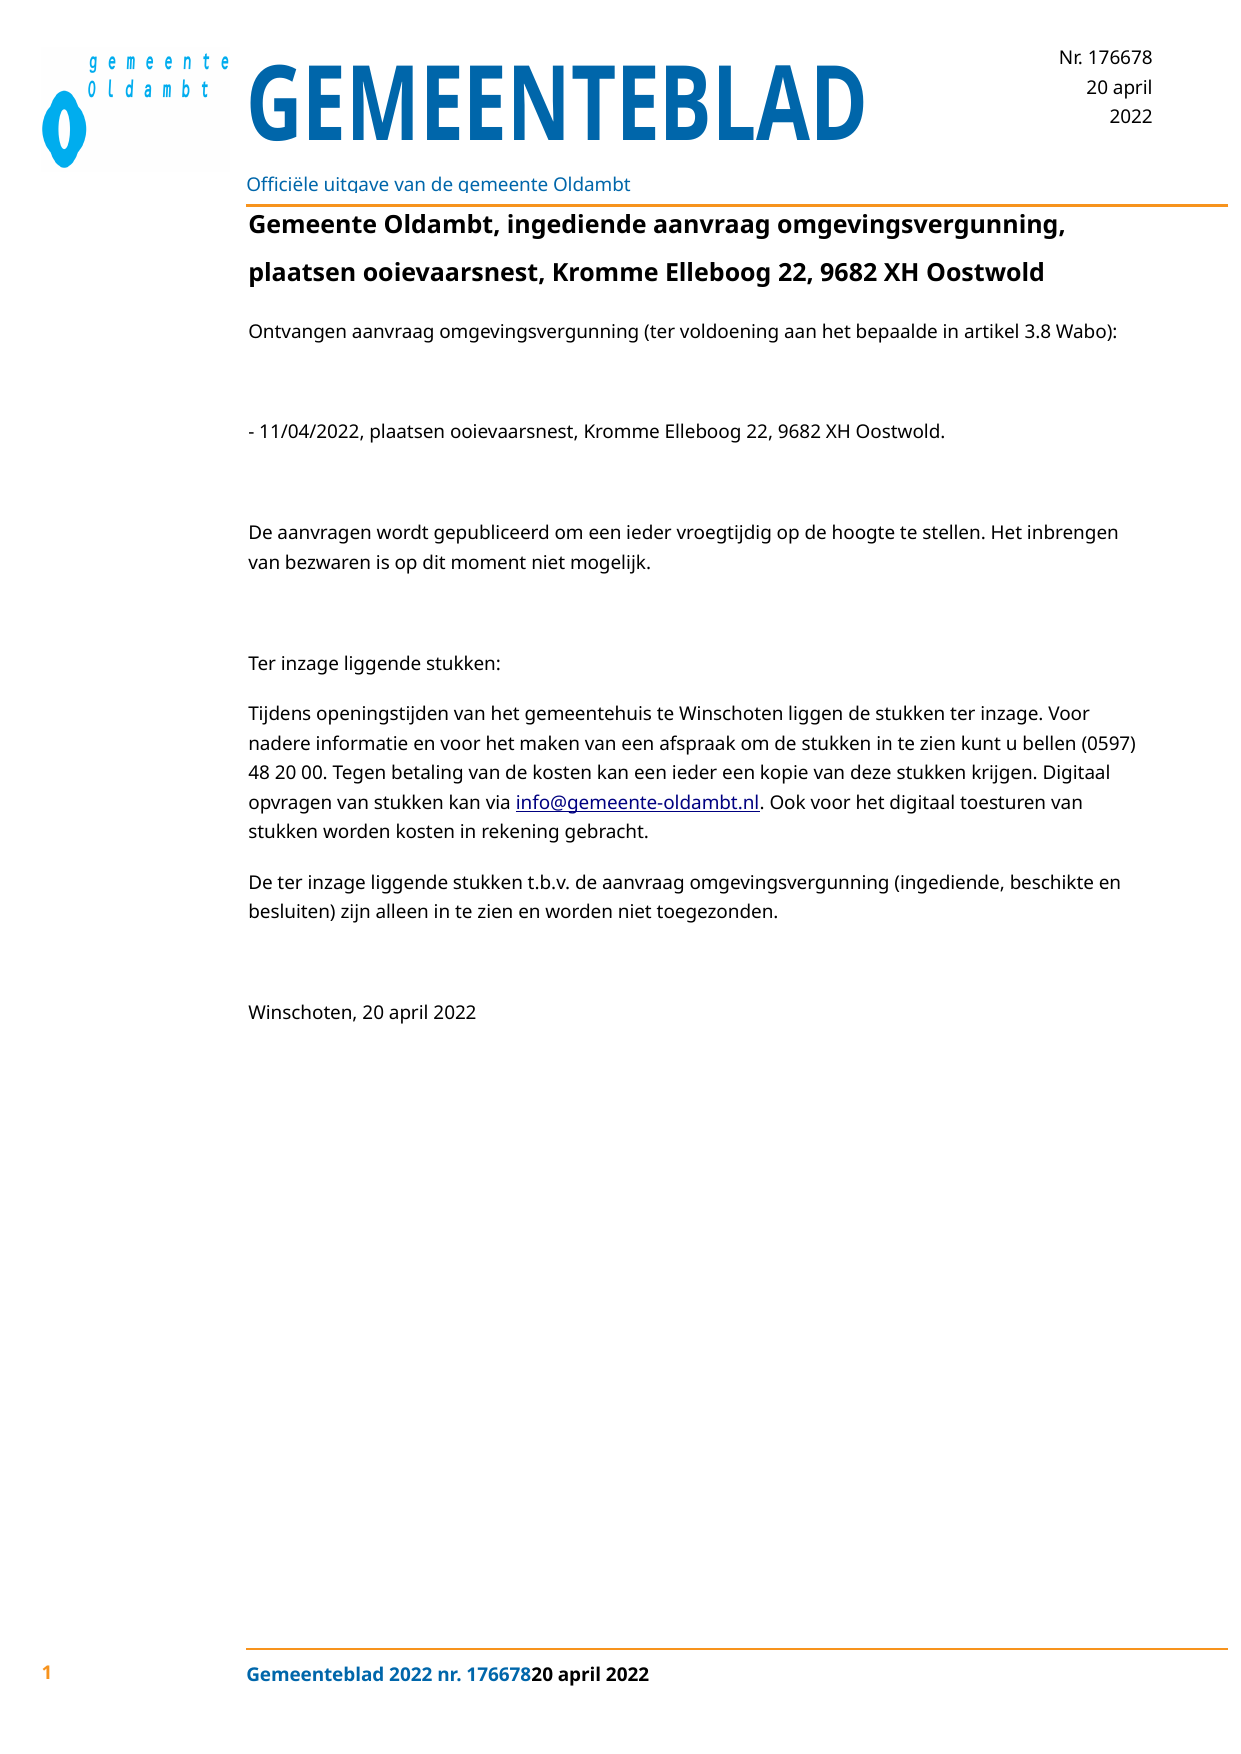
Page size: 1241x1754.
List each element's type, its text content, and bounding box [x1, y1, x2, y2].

text De aanvragen wordt gepubliceerd om een ieder vroegtijdig op de hoogte te stellen. Het inbrengen van bezwaren is op dit moment niet mogelijk. [248, 519, 1152, 575]
text Tijdens openingstijden van het gemeentehuis te Winschoten liggen de stukken ter inzage. Voor nadere informatie en voor het maken van een afspraak om de stukken in te zien kunt u bellen (0597) 48 20 00. Tegen betaling van de kosten kan een ieder een kopie van deze stukken krijgen. Digitaal opvragen van stukken kan via info@gemeente-oldambt.nl. Ook voor het digitaal toesturen van stukken worden kosten in rekening gebracht. [248, 700, 1152, 844]
picture [41, 47, 231, 172]
text Winschoten, 20 april 2022 [248, 999, 1152, 1025]
text Gemeente Oldambt, ingediende aanvraag omgevingsvergunning, plaatsen ooievaarsnest, Kromme Elleboog 22, 9682 XH Oostwold [248, 207, 1152, 288]
text Ter inzage liggende stukken: [248, 650, 1152, 676]
text De ter inzage liggende stukken t.b.v. de aanvraag omgevingsvergunning (ingediende, beschikte en besluiten) zijn alleen in te zien en worden niet toegezonden. [248, 869, 1152, 924]
text Ontvangen aanvraag omgevingsvergunning (ter voldoening aan het bepaalde in artikel 3.8 Wabo): [248, 318, 1152, 344]
text - 11/04/2022, plaatsen ooievaarsnest, Kromme Elleboog 22, 9682 XH Oostwold. [248, 419, 1152, 444]
